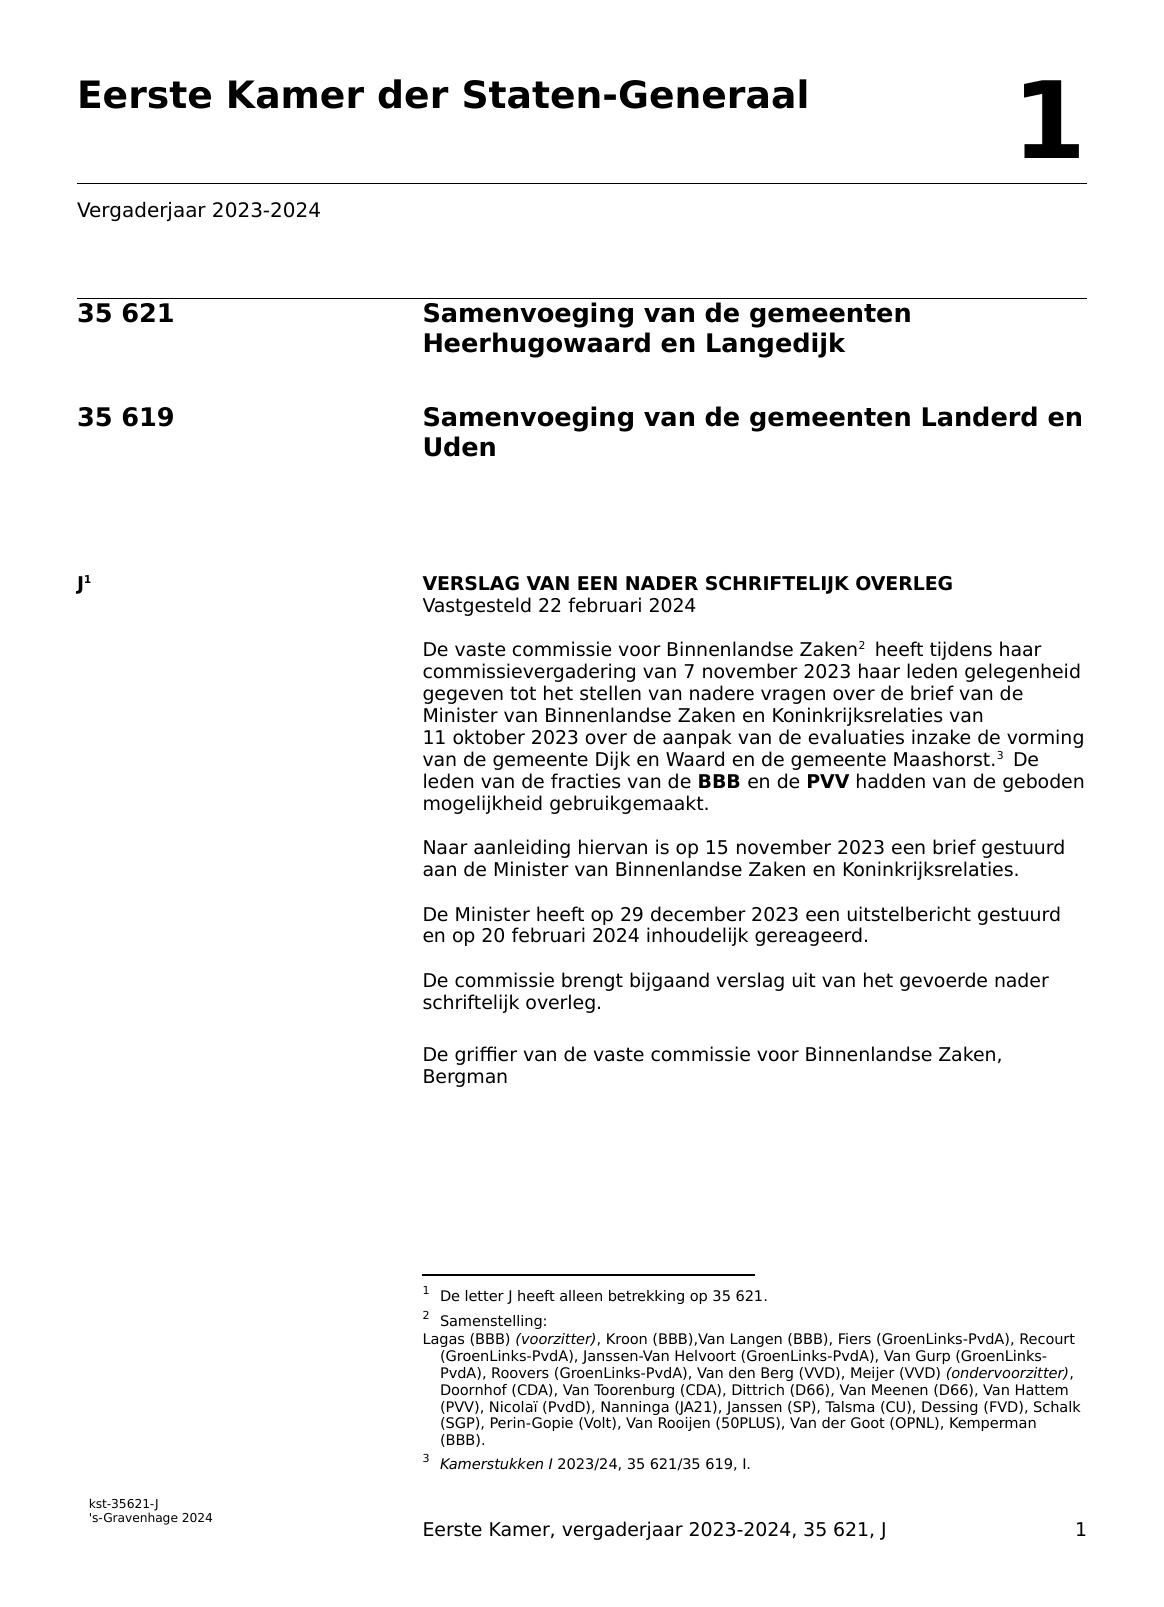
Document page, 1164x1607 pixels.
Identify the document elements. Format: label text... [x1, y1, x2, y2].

table_header Eerste Kamer der Staten-Generaal [77, 59, 886, 183]
text De letter J heeft alleen betrekking op 35 621. [422, 1284, 1087, 1306]
text Samenstelling: [422, 1309, 1087, 1331]
subtitle 35 619 Samenvoeging van de gemeenten Landerd en Uden [77, 403, 1087, 462]
text Lagas (BBB) (voorzitter), Kroon (BBB),Van Langen (BBB), Fiers (GroenLinks-PvdA), Recourt (GroenLinks-PvdA), Janssen-Van Helvoort (GroenLinks-PvdA), Van Gurp (GroenLinks-PvdA), Roovers (GroenLinks-PvdA), Van den Berg (VVD), Meijer (VVD) (ondervoorzitter), Doornhof (CDA), Van Toorenburg (CDA), Dittrich (D66), Van Meenen (D66), Van Hattem (PVV), Nicolaï (PvdD), Nanninga (JA21), Janssen (SP), Talsma (CU), Dessing (FVD), Schalk (SGP), Perin-Gopie (Volt), Van Rooijen (50PLUS), Van der Goot (OPNL), Kemperman (BBB). [422, 1331, 1087, 1449]
text Kamerstukken I 2023/24, 35 621/35 619, I. [422, 1452, 1087, 1474]
table_header 1 [886, 59, 1087, 183]
subtitle 35 621 Samenvoeging van de gemeenten Heerhugowaard en Langedijk [77, 299, 1087, 358]
text De Minister heeft op 29 december 2023 een uitstelbericht gestuurd en op 20 februari 2024 inhoudelijk gereageerd. [422, 903, 1087, 947]
table_cell Vergaderjaar 2023-2024 [77, 184, 1087, 298]
text Vastgesteld 22 februari 2024 [422, 595, 1087, 617]
text De griffier van de vaste commissie voor Binnenlandse Zaken, Bergman [422, 1043, 1087, 1087]
text De vaste commissie voor Binnenlandse Zaken heeft tijdens haar commissievergadering van 7 november 2023 haar leden gelegenheid gegeven tot het stellen van nadere vragen over de brief van de Minister van Binnenlandse Zaken en Koninkrijksrelaties van 11 oktober 2023 over de aanpak van de evaluaties inzake de vorming van de gemeente Dijk en Waard en de gemeente Maashorst. De leden van de fracties van de BBB en de PVV hadden van de geboden mogelijkheid gebruikgemaakt. [422, 639, 1087, 815]
text De commissie brengt bijgaand verslag uit van het gevoerde nader schriftelijk overleg. [422, 969, 1087, 1013]
subtitle J VERSLAG VAN EEN NADER SCHRIFTELIJK OVERLEG [77, 573, 1087, 595]
text 's-Gravenhage 2024 [88, 1511, 323, 1525]
text Naar aanleiding hiervan is op 15 november 2023 een brief gestuurd aan de Minister van Binnenlandse Zaken en Koninkrijksrelaties. [422, 837, 1087, 881]
text kst-35621-J [88, 1497, 323, 1511]
